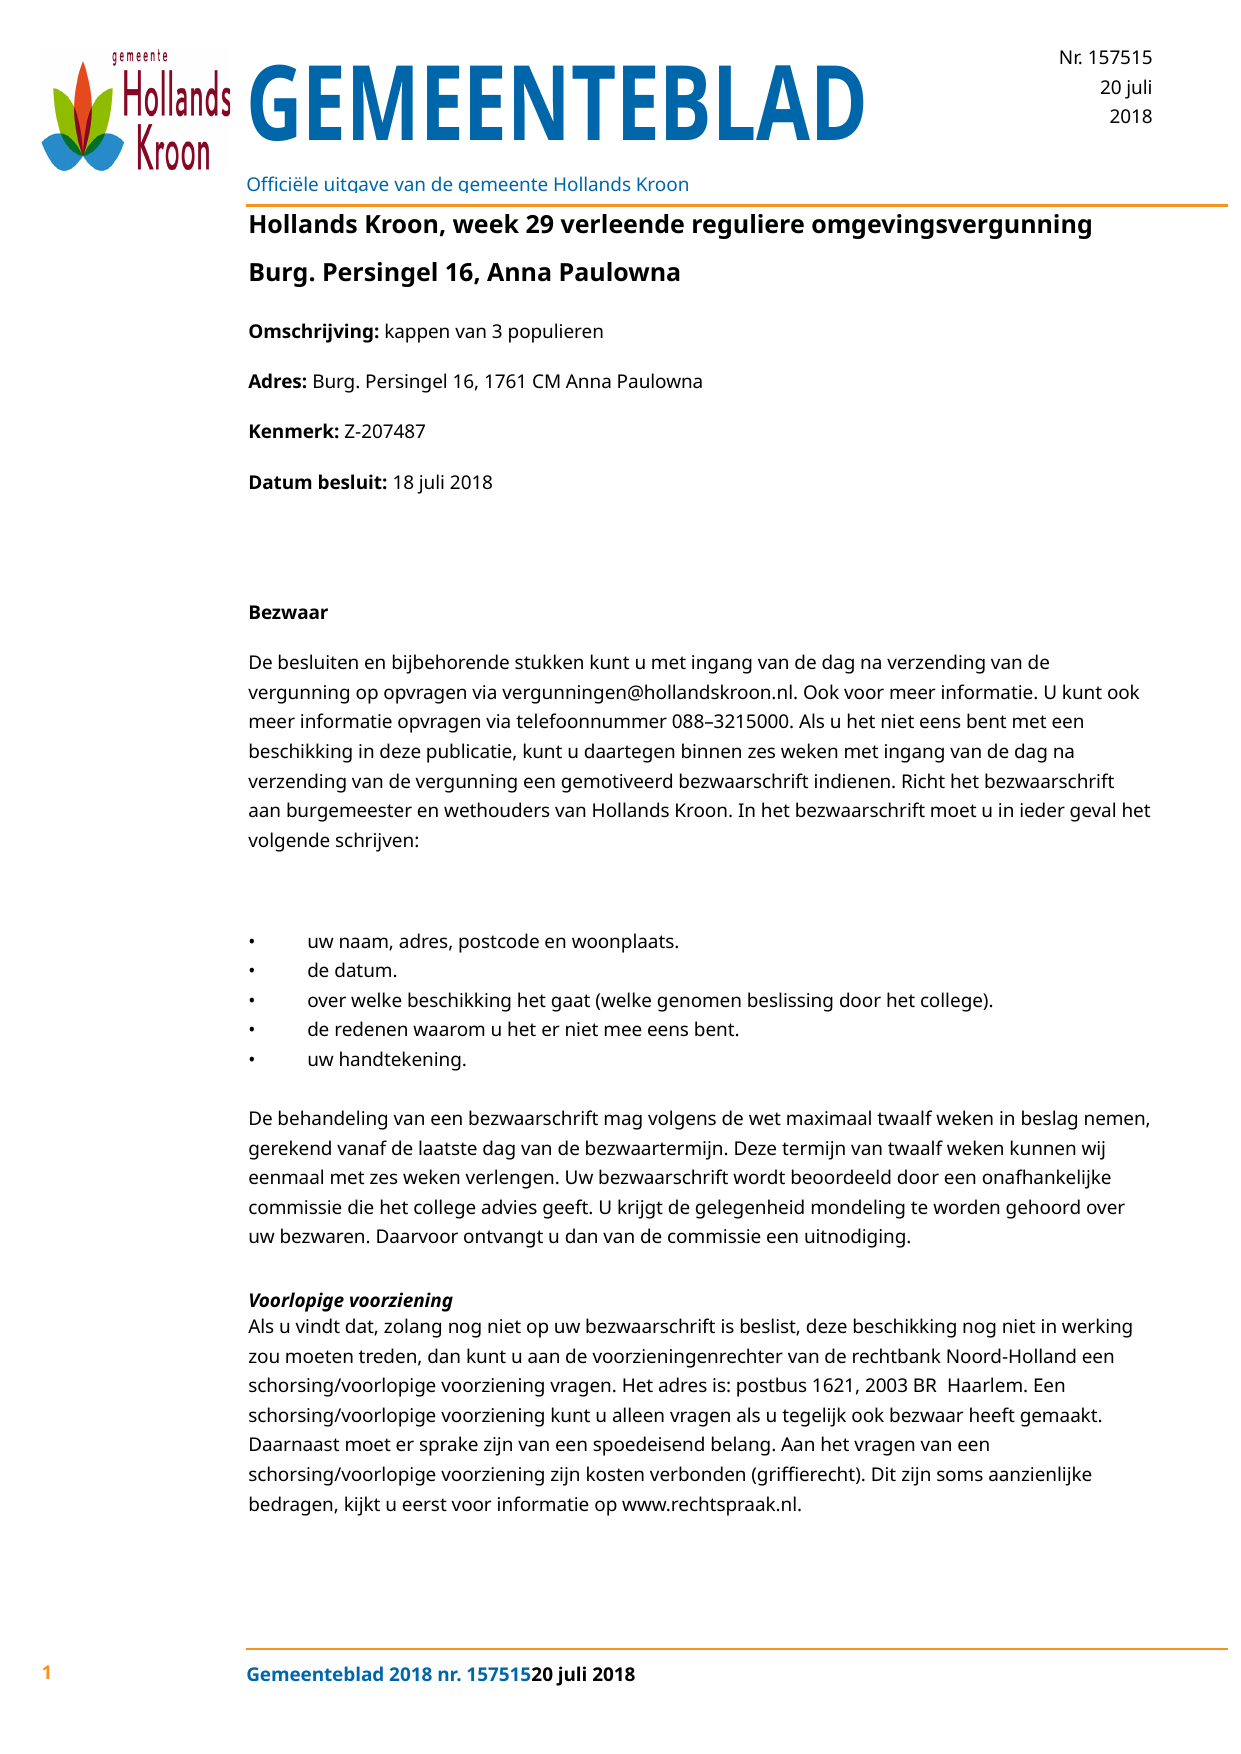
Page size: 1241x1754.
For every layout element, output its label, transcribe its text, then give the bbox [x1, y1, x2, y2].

table_header [700, 469, 1152, 495]
text Adres: Burg. Persingel 16, 1761 CM Anna Paulowna [248, 368, 1152, 394]
picture [41, 47, 231, 172]
list uw handtekening. [248, 1046, 1152, 1072]
text Bezwaar [248, 599, 1152, 625]
text Voorlopige voorziening [248, 1288, 1152, 1313]
text Als u vindt dat, zolang nog niet op uw bezwaarschrift is beslist, deze beschikking nog niet in werking zou moeten treden, dan kunt u aan de voorzieningenrechter van de rechtbank Noord-Holland een schorsing/voorlopige voorziening vragen. Het adres is: postbus 1621, 2003 BR Haarlem. Een schorsing/voorlopige voorziening kunt u alleen vragen als u tegelijk ook bezwaar heeft gemaakt. Daarnaast moet er sprake zijn van een spoedeisend belang. Aan het vragen van een schorsing/voorlopige voorziening zijn kosten verbonden (griffierecht). Dit zijn soms aanzienlijke bedragen, kijkt u eerst voor informatie op www.rechtspraak.nl. [248, 1313, 1152, 1517]
list de datum. [248, 957, 1152, 983]
list uw naam, adres, postcode en woonplaats. [248, 928, 1152, 953]
list de redenen waarom u het er niet mee eens bent. [248, 1017, 1152, 1042]
text De besluiten en bijbehorende stukken kunt u met ingang van de dag na verzending van de vergunning op opvragen via vergunningen@hollandskroon.nl. Ook voor meer informatie. U kunt ook meer informatie opvragen via telefoonnummer 088–3215000. Als u het niet eens bent met een beschikking in deze publicatie, kunt u daartegen binnen zes weken met ingang van de dag na verzending van de vergunning een gemotiveerd bezwaarschrift indienen. Richt het bezwaarschrift aan burgemeester en wethouders van Hollands Kroon. In het bezwaarschrift moet u in ieder geval het volgende schrijven: [248, 649, 1152, 853]
table_header Datum besluit: 18 juli 2018 [248, 469, 700, 495]
text Omschrijving: kappen van 3 populieren [248, 318, 1152, 344]
text De behandeling van een bezwaarschrift mag volgens de wet maximaal twaalf weken in beslag nemen, gerekend vanaf de laatste dag van de bezwaartermijn. Deze termijn van twaalf weken kunnen wij eenmaal met zes weken verlengen. Uw bezwaarschrift wordt beoordeeld door een onafhankelijke commissie die het college advies geeft. U krijgt de gelegenheid mondeling te worden gehoord over uw bezwaren. Daarvoor ontvangt u dan van de commissie een uitnodiging. [248, 1105, 1152, 1249]
list over welke beschikking het gaat (welke genomen beslissing door het college). [248, 987, 1152, 1013]
text Kenmerk: Z-207487 [248, 419, 1152, 444]
text Hollands Kroon, week 29 verleende reguliere omgevingsvergunning Burg. Persingel 16, Anna Paulowna [248, 207, 1152, 288]
